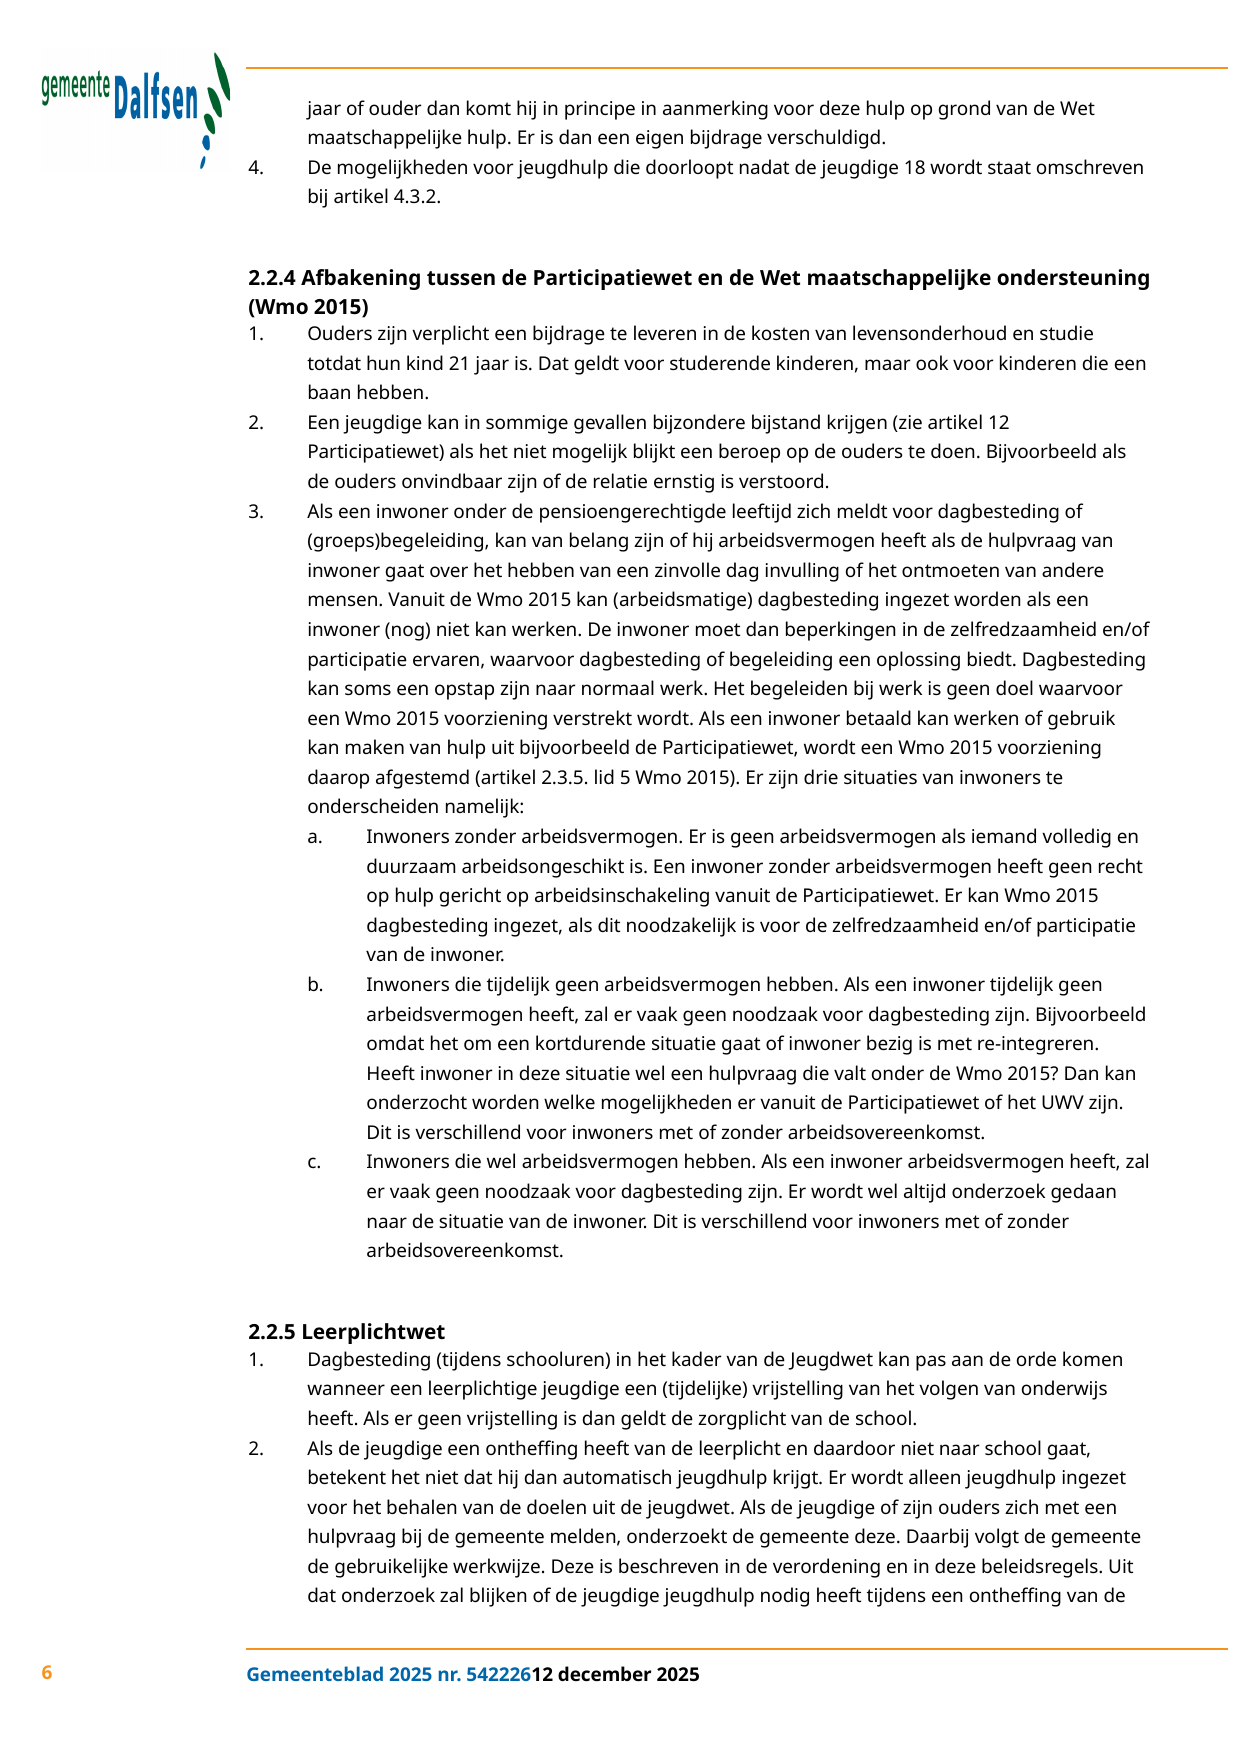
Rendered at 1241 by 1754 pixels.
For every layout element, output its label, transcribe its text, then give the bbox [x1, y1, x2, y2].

list Ouders zijn verplicht een bijdrage te leveren in de kosten van levensonderhoud en studie totdat hun kind 21 jaar is. Dat geldt voor studerende kinderen, maar ook voor kinderen die een baan hebben. [248, 320, 1152, 405]
list Als de jeugdige een ontheffing heeft van de leerplicht en daardoor niet naar school gaat, betekent het niet dat hij dan automatisch jeugdhulp krijgt. Er wordt alleen jeugdhulp ingezet voor het behalen van de doelen uit de jeugdwet. Als de jeugdige of zijn ouders zich met een hulpvraag bij de gemeente melden, onderzoekt de gemeente deze. Daarbij volgt de gemeente de gebruikelijke werkwijze. Deze is beschreven in de verordening en in deze beleidsregels. Uit dat onderzoek zal blijken of de jeugdige jeugdhulp nodig heeft tijdens een ontheffing van de [248, 1435, 1152, 1608]
text 2.2.4 Afbakening tussen de Participatiewet en de Wet maatschappelijke ondersteuning (Wmo 2015) [248, 263, 1152, 320]
list Inwoners die wel arbeidsvermogen hebben. Als een inwoner arbeidsvermogen heeft, zal er vaak geen noodzaak voor dagbesteding zijn. Er wordt wel altijd onderzoek gedaan naar de situatie van de inwoner. Dit is verschillend voor inwoners met of zonder arbeidsovereenkomst. [307, 1149, 1152, 1263]
list Een jeugdige kan in sommige gevallen bijzondere bijstand krijgen (zie artikel 12 Participatiewet) als het niet mogelijk blijkt een beroep op de ouders te doen. Bijvoorbeeld als de ouders onvindbaar zijn of de relatie ernstig is verstoord. [248, 409, 1152, 494]
list Als een inwoner onder de pensioengerechtigde leeftijd zich meldt voor dagbesteding of (groeps)begeleiding, kan van belang zijn of hij arbeidsvermogen heeft als de hulpvraag van inwoner gaat over het hebben van een zinvolle dag invulling of het ontmoeten van andere mensen. Vanuit de Wmo 2015 kan (arbeidsmatige) dagbesteding ingezet worden als een inwoner (nog) niet kan werken. De inwoner moet dan beperkingen in de zelfredzaamheid en/of participatie ervaren, waarvoor dagbesteding of begeleiding een oplossing biedt. Dagbesteding kan soms een opstap zijn naar normaal werk. Het begeleiden bij werk is geen doel waarvoor een Wmo 2015 voorziening verstrekt wordt. Als een inwoner betaald kan werken of gebruik kan maken van hulp uit bijvoorbeeld de Participatiewet, wordt een Wmo 2015 voorziening daarop afgestemd (artikel 2.3.5. lid 5 Wmo 2015). Er zijn drie situaties van inwoners te onderscheiden namelijk: [248, 498, 1152, 819]
list De mogelijkheden voor jeugdhulp die doorloopt nadat de jeugdige 18 wordt staat omschreven bij artikel 4.3.2. [248, 154, 1152, 209]
picture [41, 47, 231, 172]
list Inwoners zonder arbeidsvermogen. Er is geen arbeidsvermogen als iemand volledig en duurzaam arbeidsongeschikt is. Een inwoner zonder arbeidsvermogen heeft geen recht op hulp gericht op arbeidsinschakeling vanuit de Participatiewet. Er kan Wmo 2015 dagbesteding ingezet, als dit noodzakelijk is voor de zelfredzaamheid en/of participatie van de inwoner. [307, 823, 1152, 967]
list jaar of ouder dan komt hij in principe in aanmerking voor deze hulp op grond van de Wet maatschappelijke hulp. Er is dan een eigen bijdrage verschuldigd. [248, 95, 1152, 150]
list Inwoners die tijdelijk geen arbeidsvermogen hebben. Als een inwoner tijdelijk geen arbeidsvermogen heeft, zal er vaak geen noodzaak voor dagbesteding zijn. Bijvoorbeeld omdat het om een kortdurende situatie gaat of inwoner bezig is met re-integreren. Heeft inwoner in deze situatie wel een hulpvraag die valt onder de Wmo 2015? Dan kan onderzocht worden welke mogelijkheden er vanuit de Participatiewet of het UWV zijn. Dit is verschillend voor inwoners met of zonder arbeidsovereenkomst. [307, 971, 1152, 1145]
text 2.2.5 Leerplichtwet [248, 1317, 1152, 1346]
list Dagbesteding (tijdens schooluren) in het kader van de Jeugdwet kan pas aan de orde komen wanneer een leerplichtige jeugdige een (tijdelijke) vrijstelling van het volgen van onderwijs heeft. Als er geen vrijstelling is dan geldt de zorgplicht van de school. [248, 1346, 1152, 1431]
